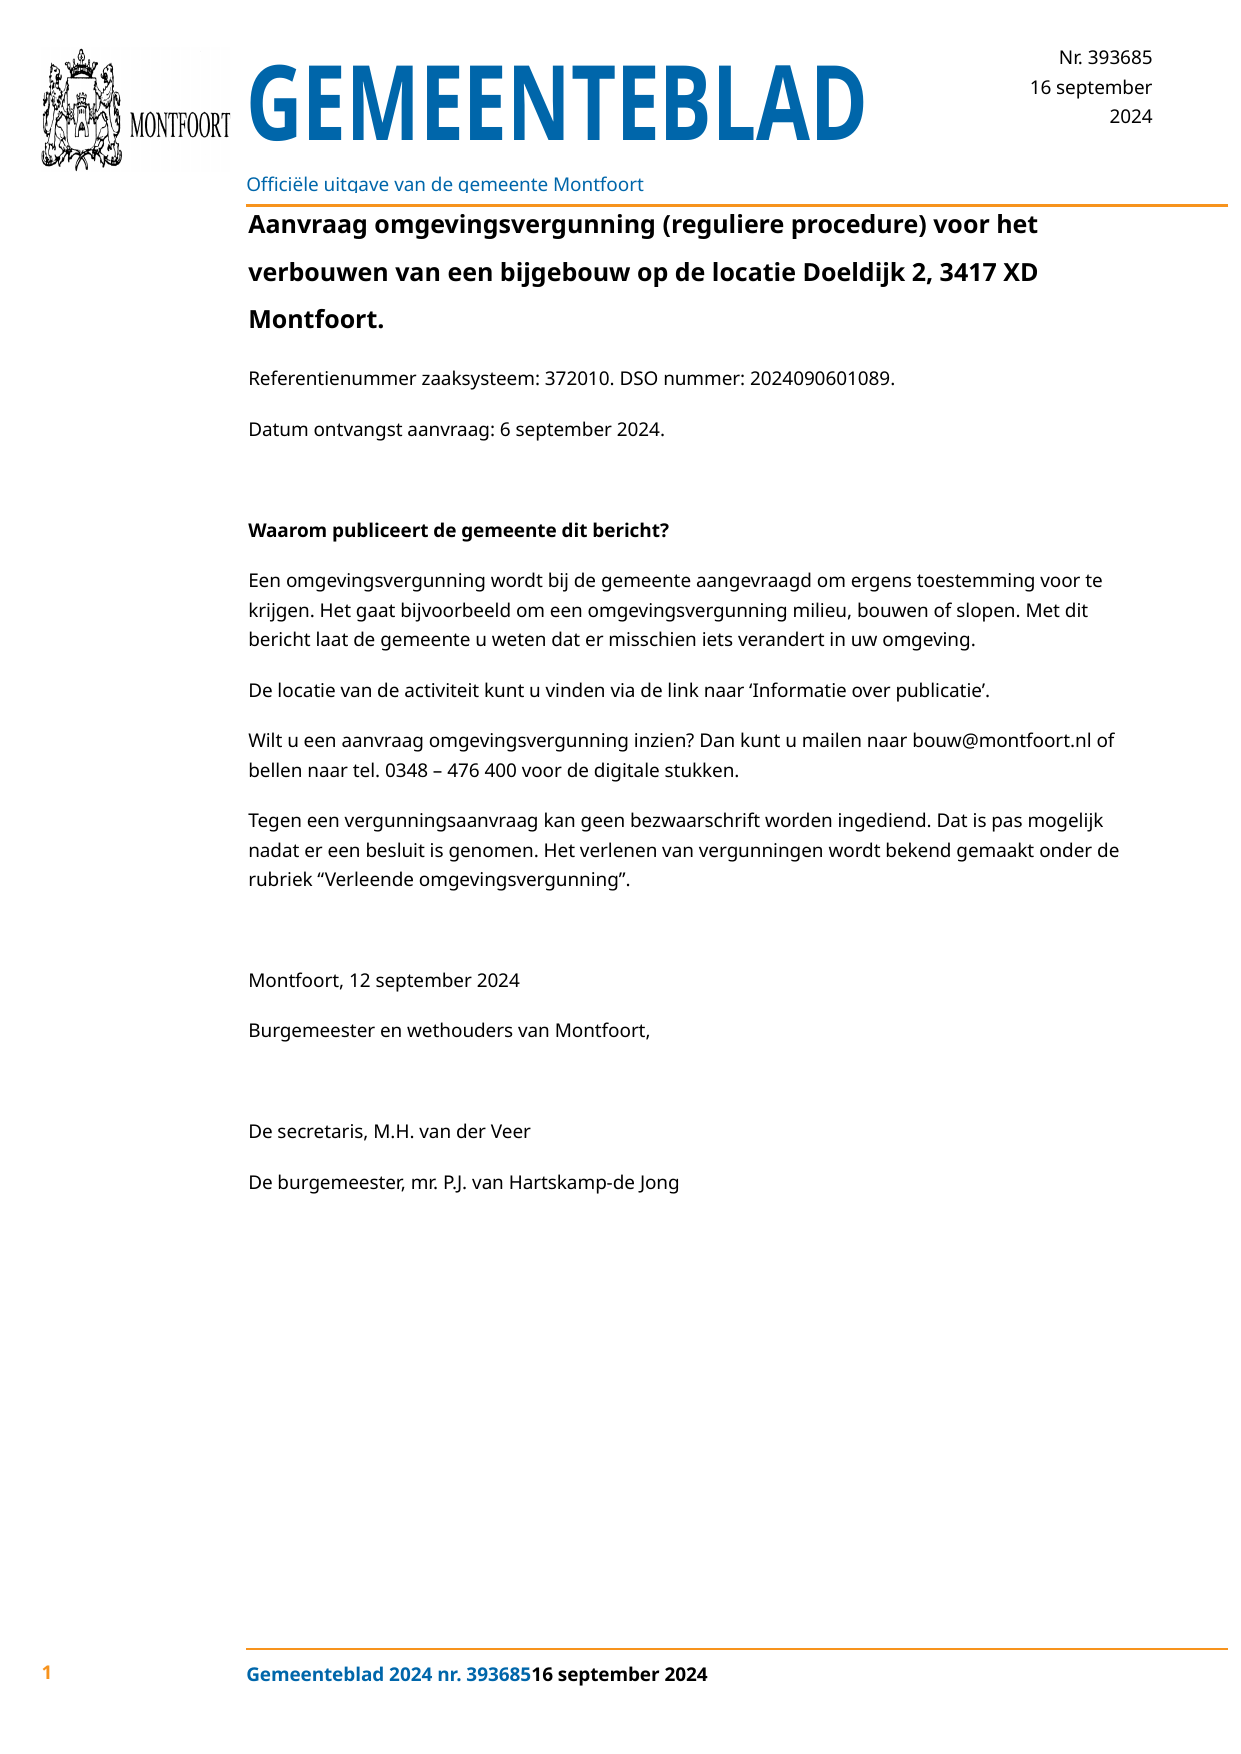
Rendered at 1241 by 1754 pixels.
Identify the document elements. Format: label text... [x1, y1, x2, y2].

text Montfoort, 12 september 2024 [248, 967, 1152, 993]
text Een omgevingsvergunning wordt bij de gemeente aangevraagd om ergens toestemming voor te krijgen. Het gaat bijvoorbeeld om een omgevingsvergunning milieu, bouwen of slopen. Met dit bericht laat de gemeente u weten dat er misschien iets verandert in uw omgeving. [248, 567, 1152, 652]
text Aanvraag omgevingsvergunning (reguliere procedure) voor het verbouwen van een bijgebouw op de locatie Doeldijk 2, 3417 XD Montfoort. [248, 207, 1152, 336]
text Wilt u een aanvraag omgevingsvergunning inzien? Dan kunt u mailen naar bouw@montfoort.nl of bellen naar tel. 0348 – 476 400 voor de digitale stukken. [248, 727, 1152, 782]
text De secretaris, M.H. van der Veer [248, 1118, 1152, 1144]
text Tegen een vergunningsaanvraag kan geen bezwaarschrift worden ingediend. Dat is pas mogelijk nadat er een besluit is genomen. Het verlenen van vergunningen wordt bekend gemaakt onder de rubriek “Verleende omgevingsvergunning”. [248, 807, 1152, 892]
text Datum ontvangst aanvraag: 6 september 2024. [248, 416, 1152, 442]
text Waarom publiceert de gemeente dit bericht? [248, 517, 1152, 542]
text Referentienummer zaaksysteem: 372010. DSO nummer: 2024090601089. [248, 366, 1152, 391]
text De burgemeester, mr. P.J. van Hartskamp-de Jong [248, 1169, 1152, 1194]
text Burgemeester en wethouders van Montfoort, [248, 1018, 1152, 1043]
text De locatie van de activiteit kunt u vinden via de link naar ‘Informatie over publicatie’. [248, 677, 1152, 702]
picture [41, 47, 231, 172]
